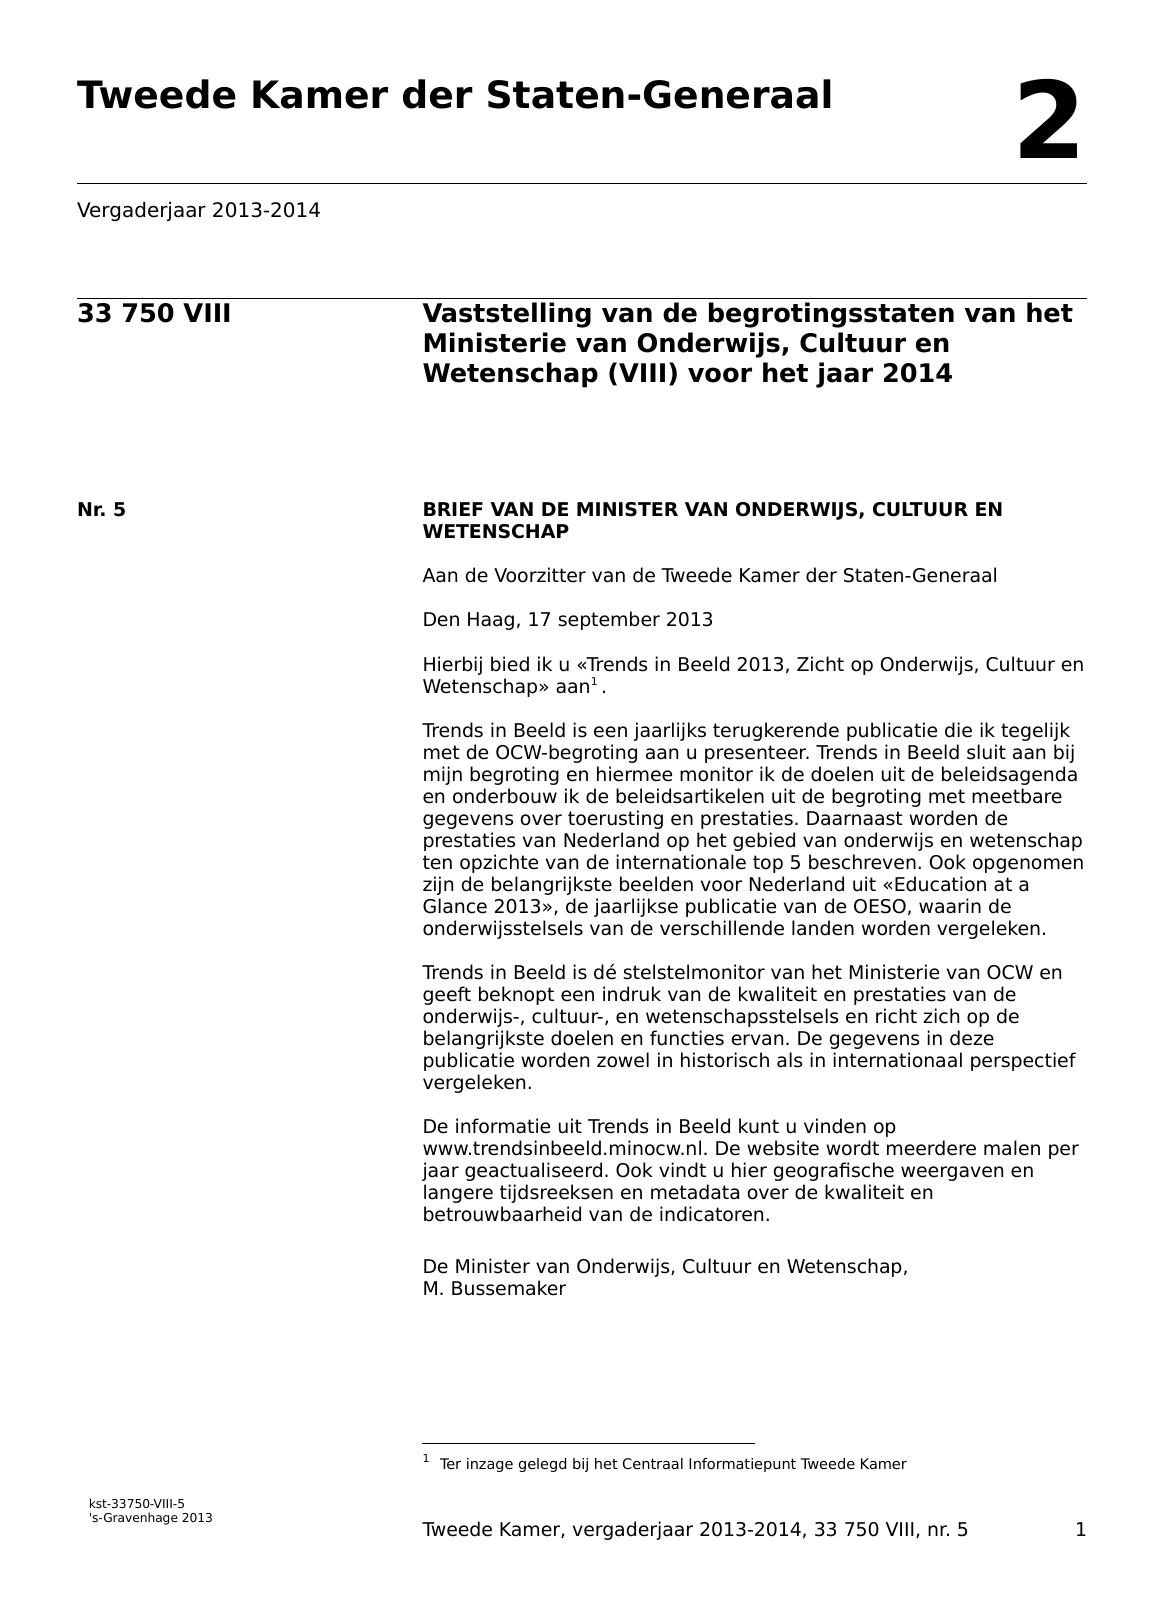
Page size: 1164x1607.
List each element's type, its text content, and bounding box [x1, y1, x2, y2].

table_header Tweede Kamer der Staten-Generaal [77, 59, 886, 183]
table_header 2 [886, 59, 1087, 183]
text 's-Gravenhage 2013 [88, 1511, 323, 1525]
text De informatie uit Trends in Beeld kunt u vinden op www.trendsinbeeld.minocw.nl. De website wordt meerdere malen per jaar geactualiseerd. Ook vindt u hier geografische weergaven en langere tijdsreeksen en metadata over de kwaliteit en betrouwbaarheid van de indicatoren. [422, 1116, 1087, 1226]
text Trends in Beeld is dé stelstelmonitor van het Ministerie van OCW en geeft beknopt een indruk van de kwaliteit en prestaties van de onderwijs-, cultuur-, en wetenschapsstelsels en richt zich op de belangrijkste doelen en functies ervan. De gegevens in deze publicatie worden zowel in historisch als in internationaal perspectief vergeleken. [422, 962, 1087, 1093]
table_cell Vergaderjaar 2013-2014 [77, 184, 1087, 298]
text Aan de Voorzitter van de Tweede Kamer der Staten-Generaal [422, 565, 1087, 587]
text Trends in Beeld is een jaarlijks terugkerende publicatie die ik tegelijk met de OCW-begroting aan u presenteer. Trends in Beeld sluit aan bij mijn begroting en hiermee monitor ik de doelen uit de beleidsagenda en onderbouw ik de beleidsartikelen uit de begroting met meetbare gegevens over toerusting en prestaties. Daarnaast worden de prestaties van Nederland op het gebied van onderwijs en wetenschap ten opzichte van de internationale top 5 beschreven. Ook opgenomen zijn de belangrijkste beelden voor Nederland uit «Education at a Glance 2013», de jaarlijkse publicatie van de OESO, waarin de onderwijsstelsels van de verschillende landen worden vergeleken. [422, 720, 1087, 939]
subtitle Nr. 5 BRIEF VAN DE MINISTER VAN ONDERWIJS, CULTUUR EN WETENSCHAP [77, 499, 1087, 543]
text Hierbij bied ik u «Trends in Beeld 2013, Zicht op Onderwijs, Cultuur en Wetenschap» aan. [422, 653, 1087, 697]
text De Minister van Onderwijs, Cultuur en Wetenschap, M. Bussemaker [422, 1256, 1087, 1299]
text Den Haag, 17 september 2013 [422, 609, 1087, 631]
text Ter inzage gelegd bij het Centraal Informatiepunt Tweede Kamer [422, 1452, 1087, 1474]
text kst-33750-VIII-5 [88, 1497, 323, 1511]
subtitle 33 750 VIII Vaststelling van de begrotingsstaten van het Ministerie van Onderwijs, Cultuur en Wetenschap (VIII) voor het jaar 2014 [77, 299, 1087, 388]
